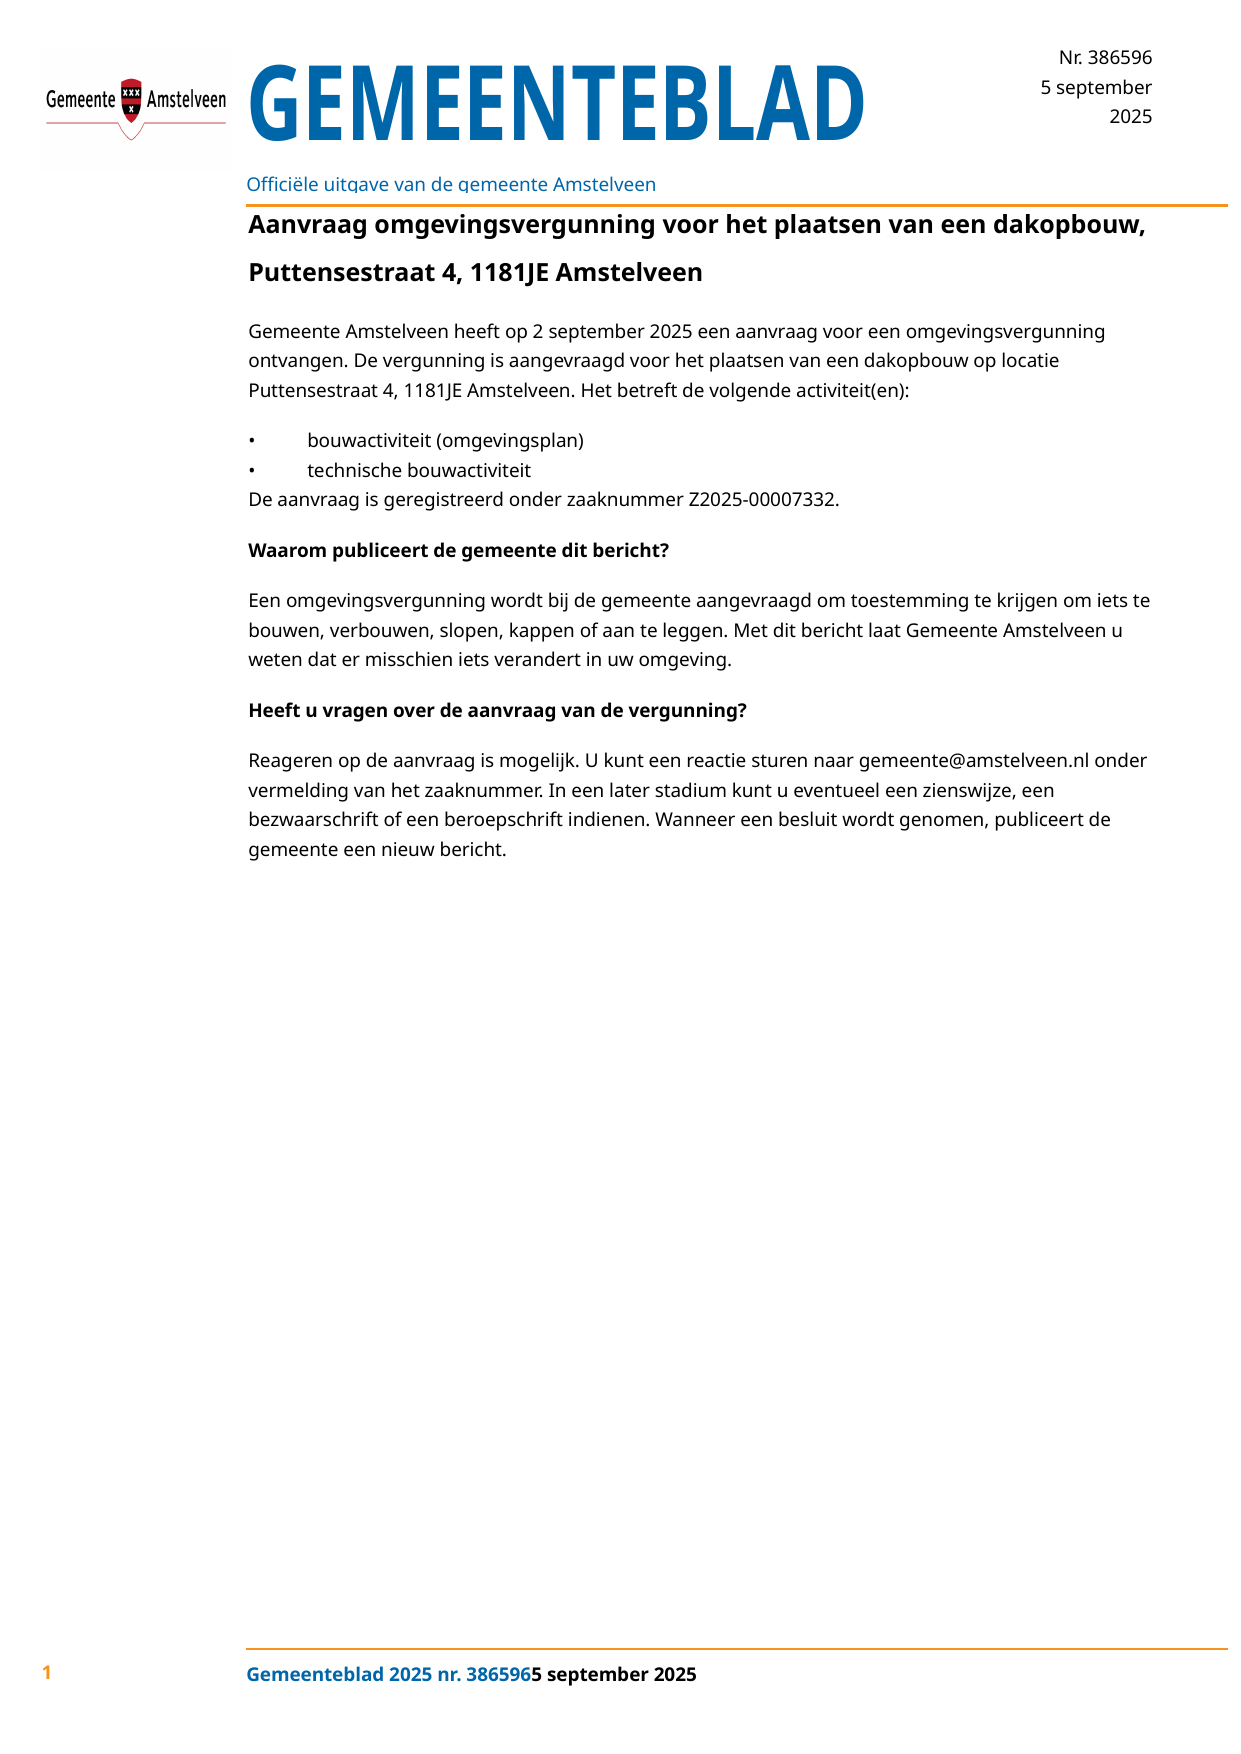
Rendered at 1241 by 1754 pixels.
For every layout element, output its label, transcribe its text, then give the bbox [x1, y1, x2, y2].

text Een omgevingsvergunning wordt bij de gemeente aangevraagd om toestemming te krijgen om iets te bouwen, verbouwen, slopen, kappen of aan te leggen. Met dit bericht laat Gemeente Amstelveen u weten dat er misschien iets verandert in uw omgeving. [248, 587, 1152, 672]
text Waarom publiceert de gemeente dit bericht? [248, 537, 1152, 563]
text Aanvraag omgevingsvergunning voor het plaatsen van een dakopbouw, Puttensestraat 4, 1181JE Amstelveen [248, 207, 1152, 288]
list bouwactiviteit (omgevingsplan) [248, 427, 1152, 453]
list technische bouwactiviteit [248, 457, 1152, 483]
text Heeft u vragen over de aanvraag van de vergunning? [248, 697, 1152, 723]
text Reageren op de aanvraag is mogelijk. U kunt een reactie sturen naar gemeente@amstelveen.nl onder vermelding van het zaaknummer. In een later stadium kunt u eventueel een zienswijze, een bezwaarschrift of een beroepschrift indienen. Wanneer een besluit wordt genomen, publiceert de gemeente een nieuw bericht. [248, 747, 1152, 862]
text Gemeente Amstelveen heeft op 2 september 2025 een aanvraag voor een omgevingsvergunning ontvangen. De vergunning is aangevraagd voor het plaatsen van een dakopbouw op locatie Puttensestraat 4, 1181JE Amstelveen. Het betreft de volgende activiteit(en): [248, 318, 1152, 403]
picture [41, 47, 231, 172]
text De aanvraag is geregistreerd onder zaaknummer Z2025-00007332. [248, 487, 1152, 512]
